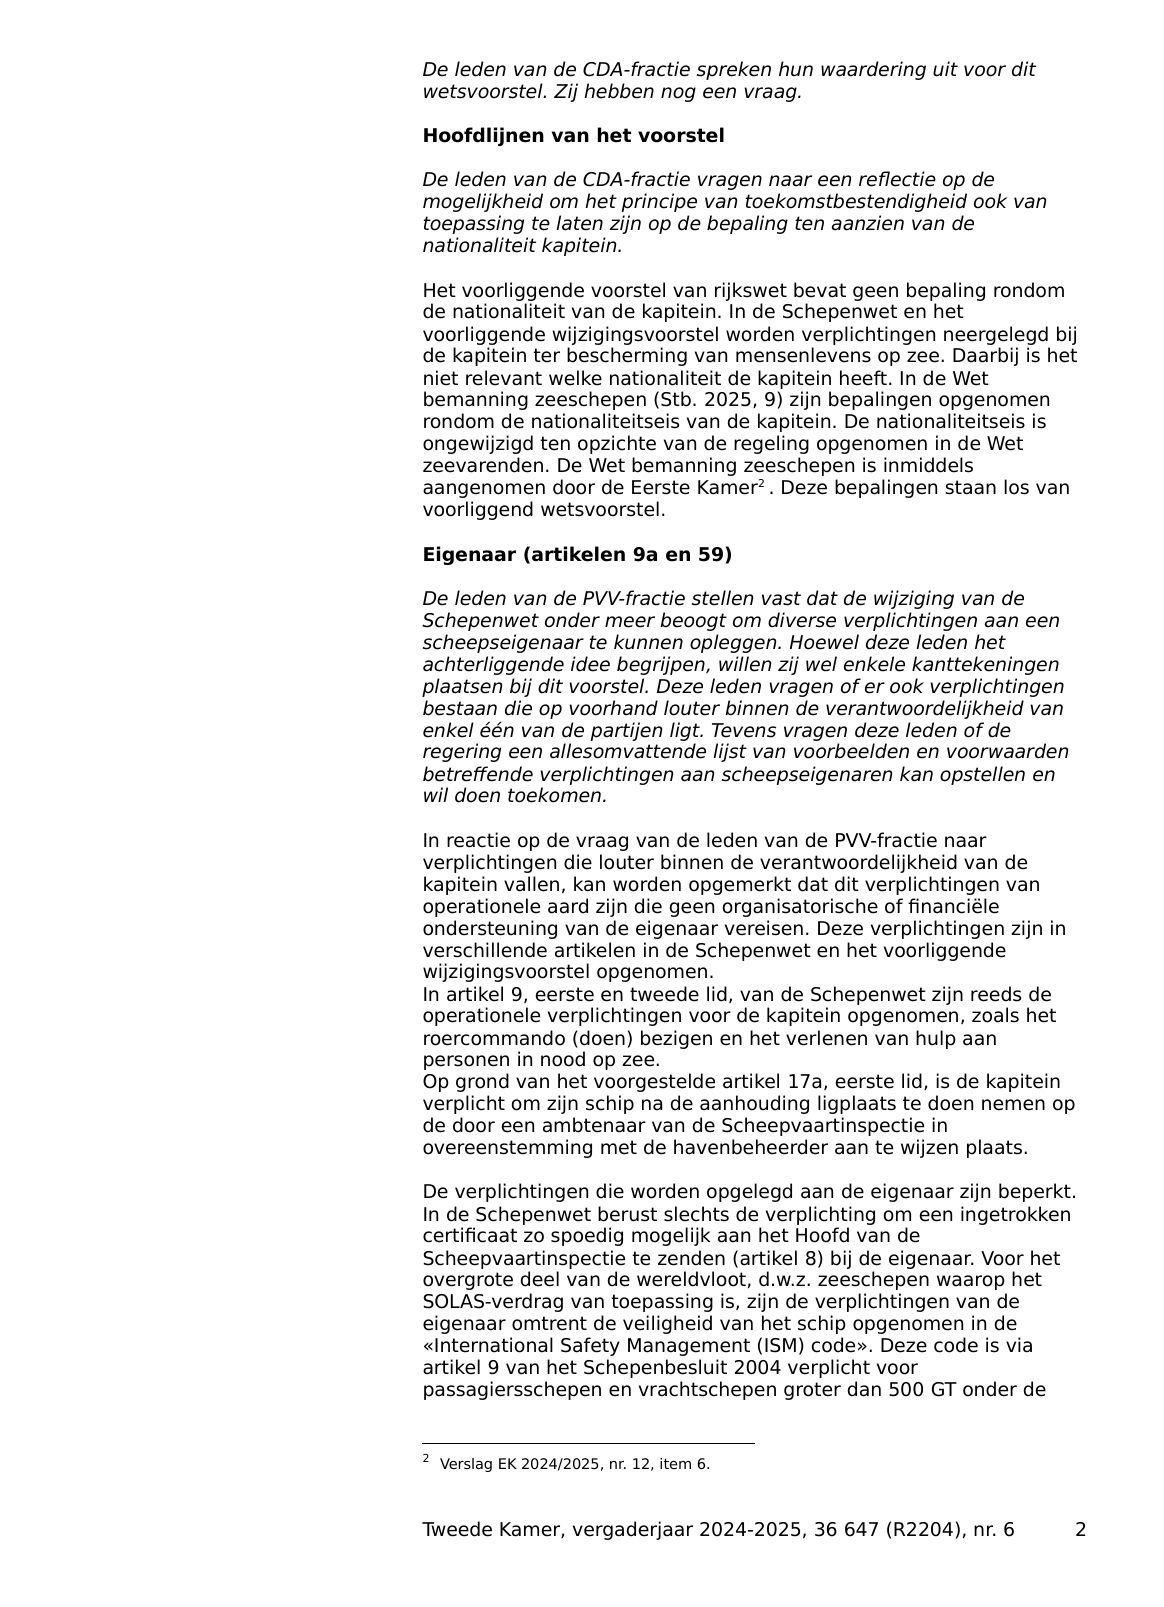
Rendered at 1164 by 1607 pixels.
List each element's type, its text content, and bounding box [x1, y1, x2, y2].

text De leden van de PVV-fractie stellen vast dat de wijziging van de Schepenwet onder meer beoogt om diverse verplichtingen aan een scheepseigenaar te kunnen opleggen. Hoewel deze leden het achterliggende idee begrijpen, willen zij wel enkele kanttekeningen plaatsen bij dit voorstel. Deze leden vragen of er ook verplichtingen bestaan die op voorhand louter binnen de verantwoordelijkheid van enkel één van de partijen ligt. Tevens vragen deze leden of de regering een allesomvattende lijst van voorbeelden en voorwaarden betreffende verplichtingen aan scheepseigenaren kan opstellen en wil doen toekomen. [422, 588, 1087, 807]
text De verplichtingen die worden opgelegd aan de eigenaar zijn beperkt. In de Schepenwet berust slechts de verplichting om een ingetrokken certificaat zo spoedig mogelijk aan het Hoofd van de Scheepvaartinspectie te zenden (artikel 8) bij de eigenaar. Voor het overgrote deel van de wereldvloot, d.w.z. zeeschepen waarop het SOLAS-verdrag van toepassing is, zijn de verplichtingen van de eigenaar omtrent de veiligheid van het schip opgenomen in de «International Safety Management (ISM) code». Deze code is via artikel 9 van het Schepenbesluit 2004 verplicht voor passagiersschepen en vrachtschepen groter dan 500 GT onder de [422, 1181, 1087, 1401]
subtitle Eigenaar (artikelen 9a en 59) [422, 543, 1087, 565]
text Verslag EK 2024/2025, nr. 12, item 6. [422, 1452, 1087, 1474]
subtitle Hoofdlijnen van het voorstel [422, 125, 1087, 147]
text In artikel 9, eerste en tweede lid, van de Schepenwet zijn reeds de operationele verplichtingen voor de kapitein opgenomen, zoals het roercommando (doen) bezigen en het verlenen van hulp aan personen in nood op zee. [422, 983, 1087, 1071]
text De leden van de CDA-fractie spreken hun waardering uit voor dit wetsvoorstel. Zij hebben nog een vraag. [422, 59, 1087, 103]
text De leden van de CDA-fractie vragen naar een reflectie op de mogelijkheid om het principe van toekomstbestendigheid ook van toepassing te laten zijn op de bepaling ten aanzien van de nationaliteit kapitein. [422, 169, 1087, 257]
text Het voorliggende voorstel van rijkswet bevat geen bepaling rondom de nationaliteit van de kapitein. In de Schepenwet en het voorliggende wijzigingsvoorstel worden verplichtingen neergelegd bij de kapitein ter bescherming van mensenlevens op zee. Daarbij is het niet relevant welke nationaliteit de kapitein heeft. In de Wet bemanning zeeschepen (Stb. 2025, 9) zijn bepalingen opgenomen rondom de nationaliteitseis van de kapitein. De nationaliteitseis is ongewijzigd ten opzichte van de regeling opgenomen in de Wet zeevarenden. De Wet bemanning zeeschepen is inmiddels aangenomen door de Eerste Kamer. Deze bepalingen staan los van voorliggend wetsvoorstel. [422, 279, 1087, 521]
text Op grond van het voorgestelde artikel 17a, eerste lid, is de kapitein verplicht om zijn schip na de aanhouding ligplaats te doen nemen op de door een ambtenaar van de Scheepvaartinspectie in overeenstemming met de havenbeheerder aan te wijzen plaats. [422, 1071, 1087, 1159]
text In reactie op de vraag van de leden van de PVV-fractie naar verplichtingen die louter binnen de verantwoordelijkheid van de kapitein vallen, kan worden opgemerkt dat dit verplichtingen van operationele aard zijn die geen organisatorische of financiële ondersteuning van de eigenaar vereisen. Deze verplichtingen zijn in verschillende artikelen in de Schepenwet en het voorliggende wijzigingsvoorstel opgenomen. [422, 829, 1087, 983]
